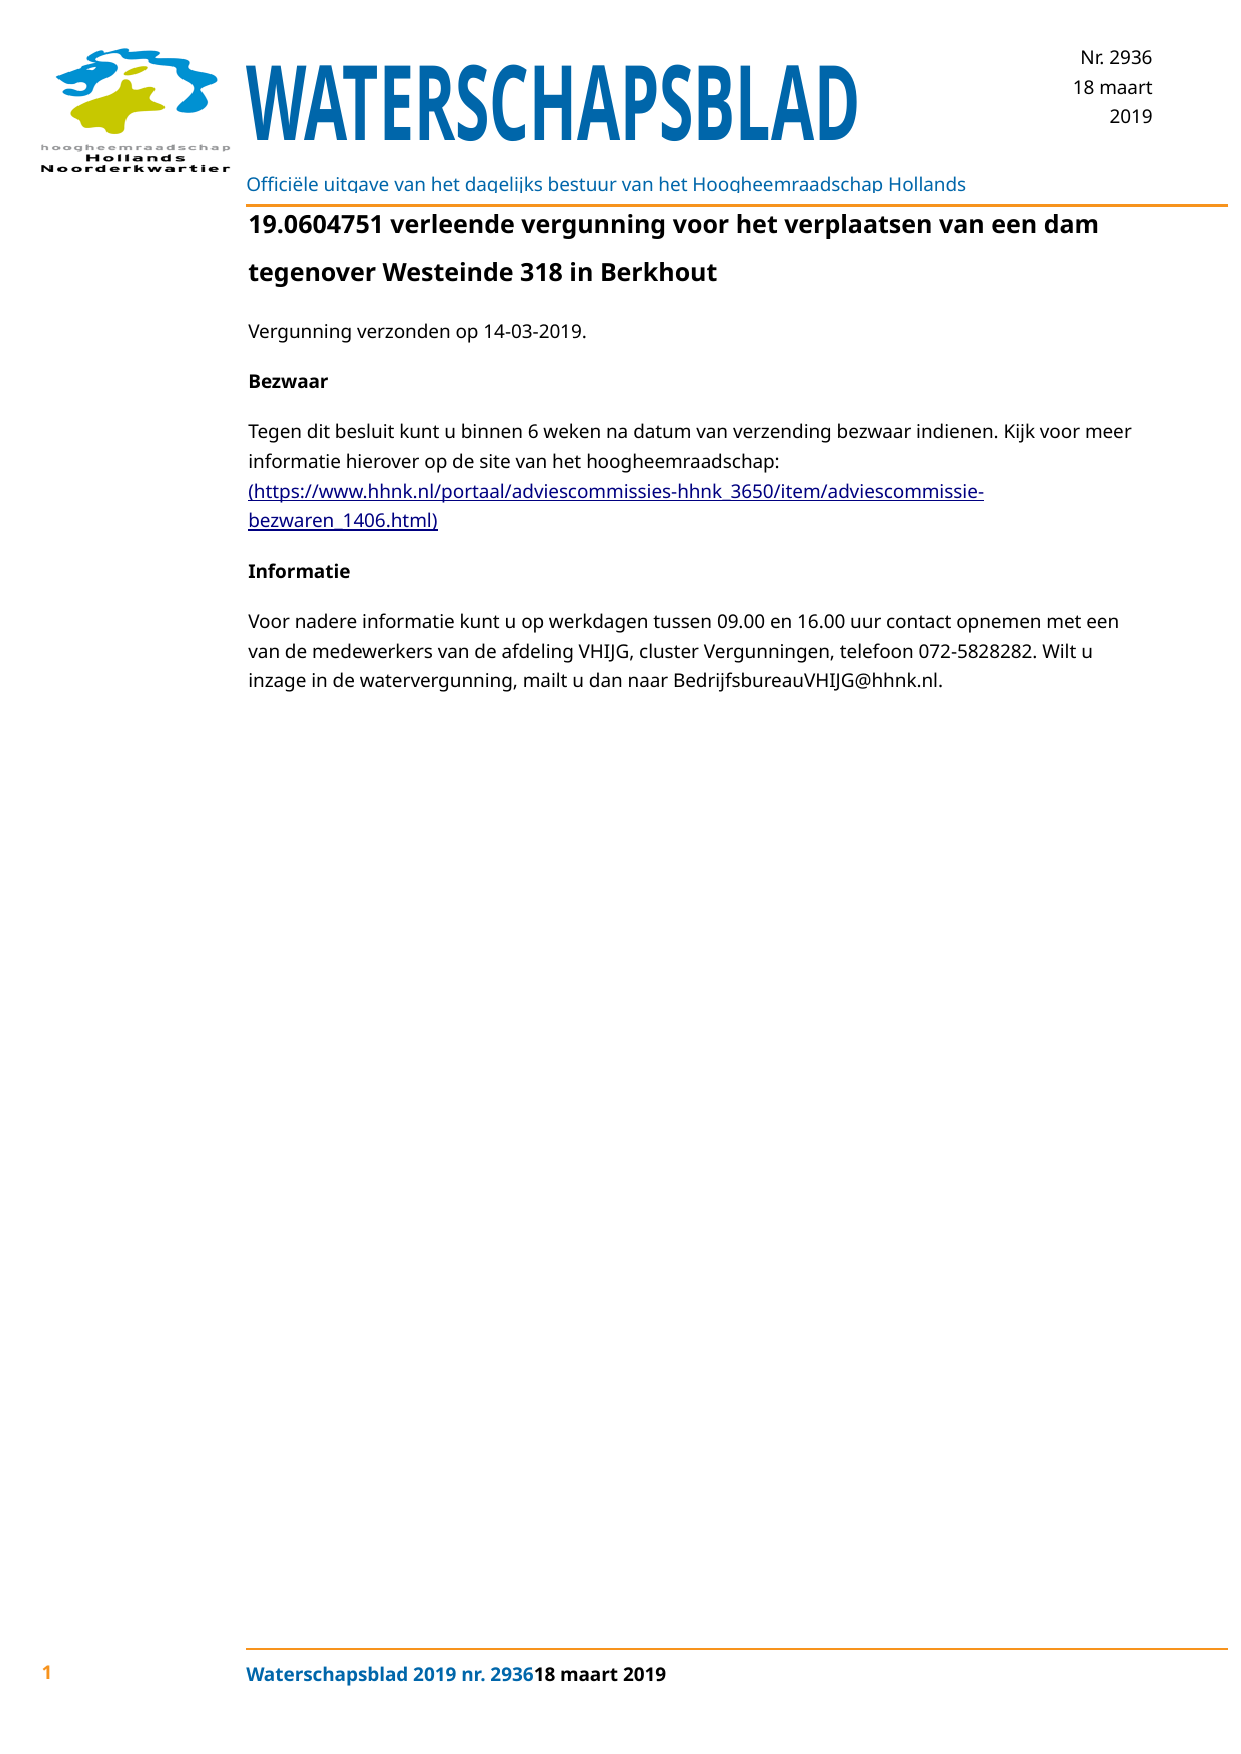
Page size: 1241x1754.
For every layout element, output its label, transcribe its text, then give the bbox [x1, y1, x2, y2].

text Informatie [248, 558, 1152, 584]
text 19.0604751 verleende vergunning voor het verplaatsen van een dam tegenover Westeinde 318 in Berkhout [248, 207, 1152, 288]
text Voor nadere informatie kunt u op werkdagen tussen 09.00 en 16.00 uur contact opnemen met een van de medewerkers van de afdeling VHIJG, cluster Vergunningen, telefoon 072-5828282. Wilt u inzage in de watervergunning, mailt u dan naar BedrijfsbureauVHIJG@hhnk.nl. [248, 608, 1152, 693]
text Bezwaar [248, 368, 1152, 394]
text Vergunning verzonden op 14-03-2019. [248, 318, 1152, 344]
text Tegen dit besluit kunt u binnen 6 weken na datum van verzending bezwaar indienen. Kijk voor meer informatie hierover op de site van het hoogheemraadschap: (https://www.hhnk.nl/portaal/adviescommissies-hhnk_3650/item/adviescommissie-bezwaren_1406.html) [248, 419, 1152, 533]
picture [41, 47, 231, 172]
